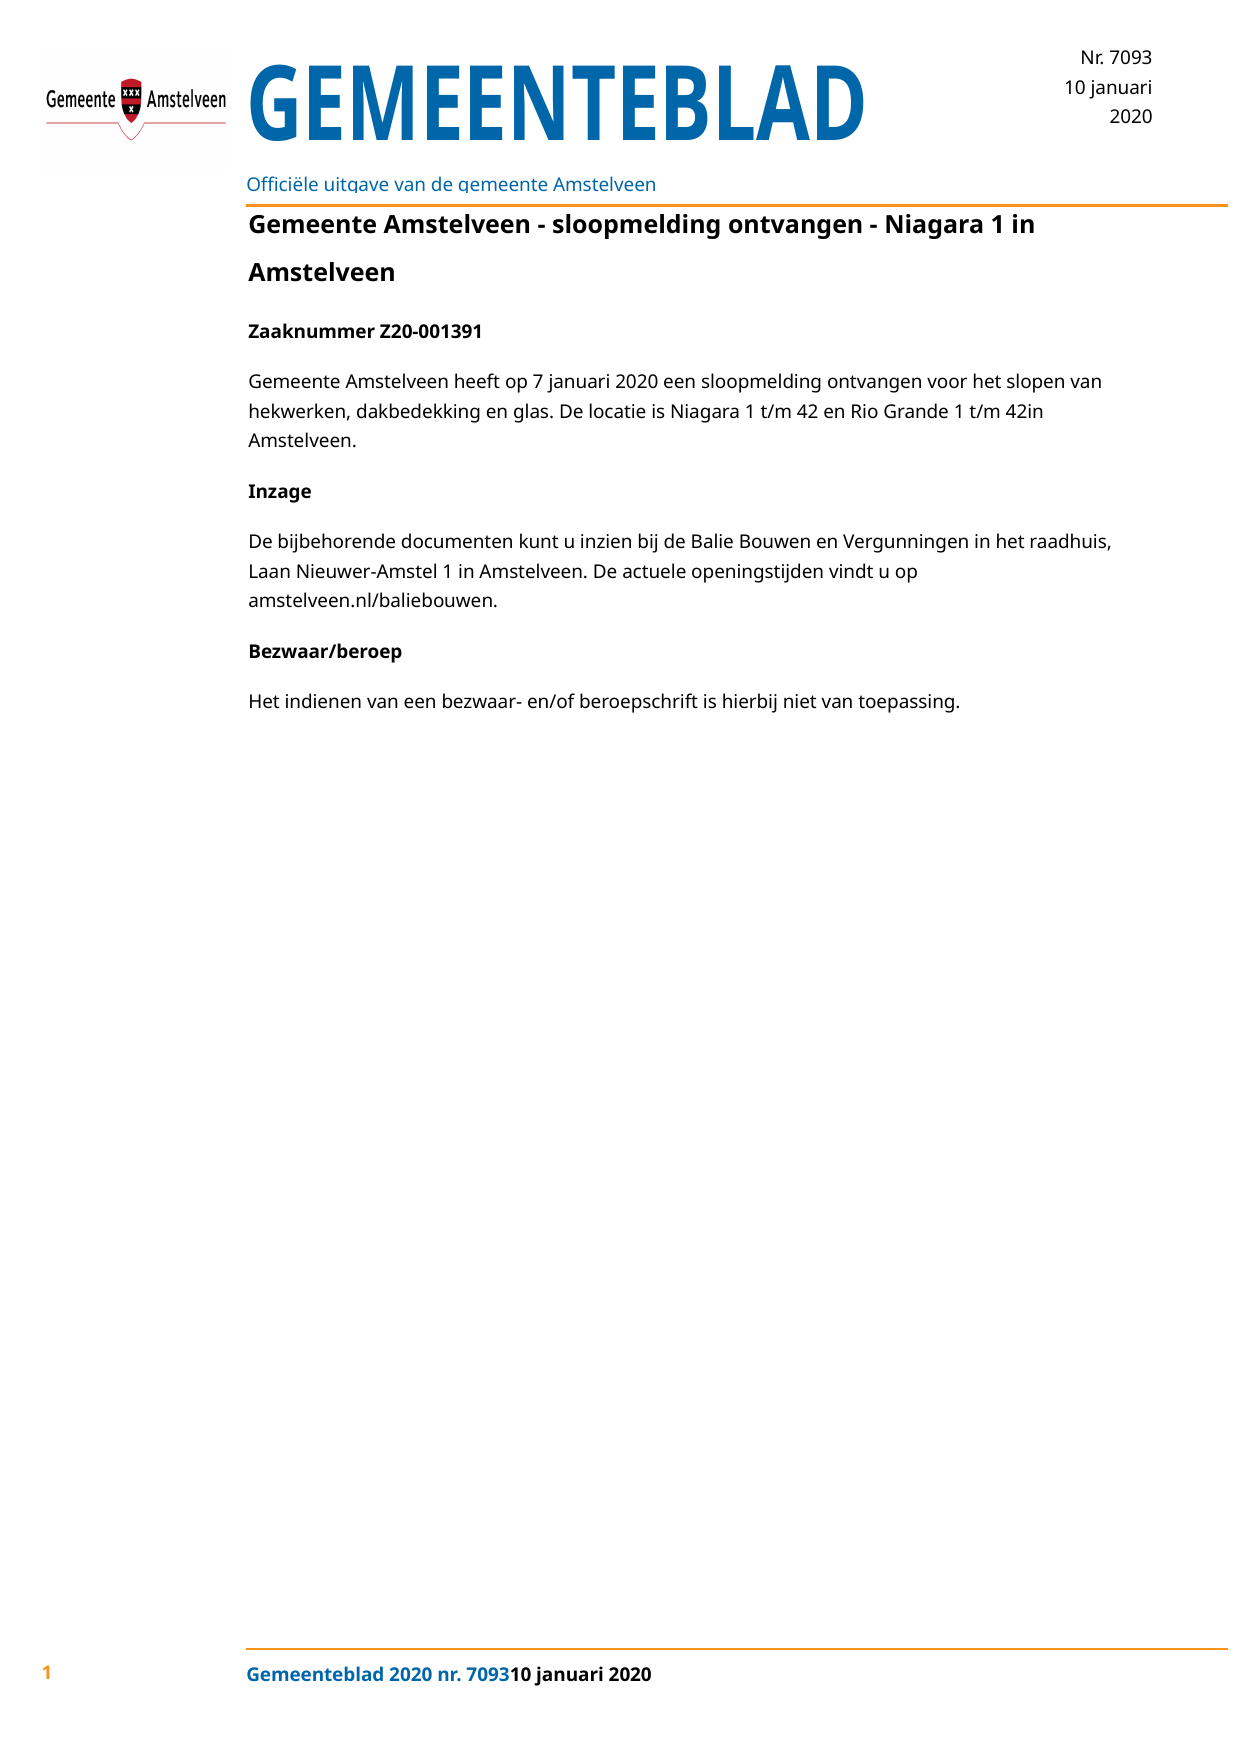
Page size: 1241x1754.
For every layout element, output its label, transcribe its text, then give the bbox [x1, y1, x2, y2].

text Zaaknummer Z20-001391 [248, 318, 1152, 344]
text Bezwaar/beroep [248, 638, 1152, 664]
text Gemeente Amstelveen - sloopmelding ontvangen - Niagara 1 in Amstelveen [248, 207, 1152, 288]
text Gemeente Amstelveen heeft op 7 januari 2020 een sloopmelding ontvangen voor het slopen van hekwerken, dakbedekking en glas. De locatie is Niagara 1 t/m 42 en Rio Grande 1 t/m 42in Amstelveen. [248, 368, 1152, 453]
text De bijbehorende documenten kunt u inzien bij de Balie Bouwen en Vergunningen in het raadhuis, Laan Nieuwer-Amstel 1 in Amstelveen. De actuele openingstijden vindt u op amstelveen.nl/baliebouwen. [248, 528, 1152, 613]
text Inzage [248, 478, 1152, 504]
text Het indienen van een bezwaar- en/of beroepschrift is hierbij niet van toepassing. [248, 688, 1152, 714]
picture [41, 47, 231, 172]
